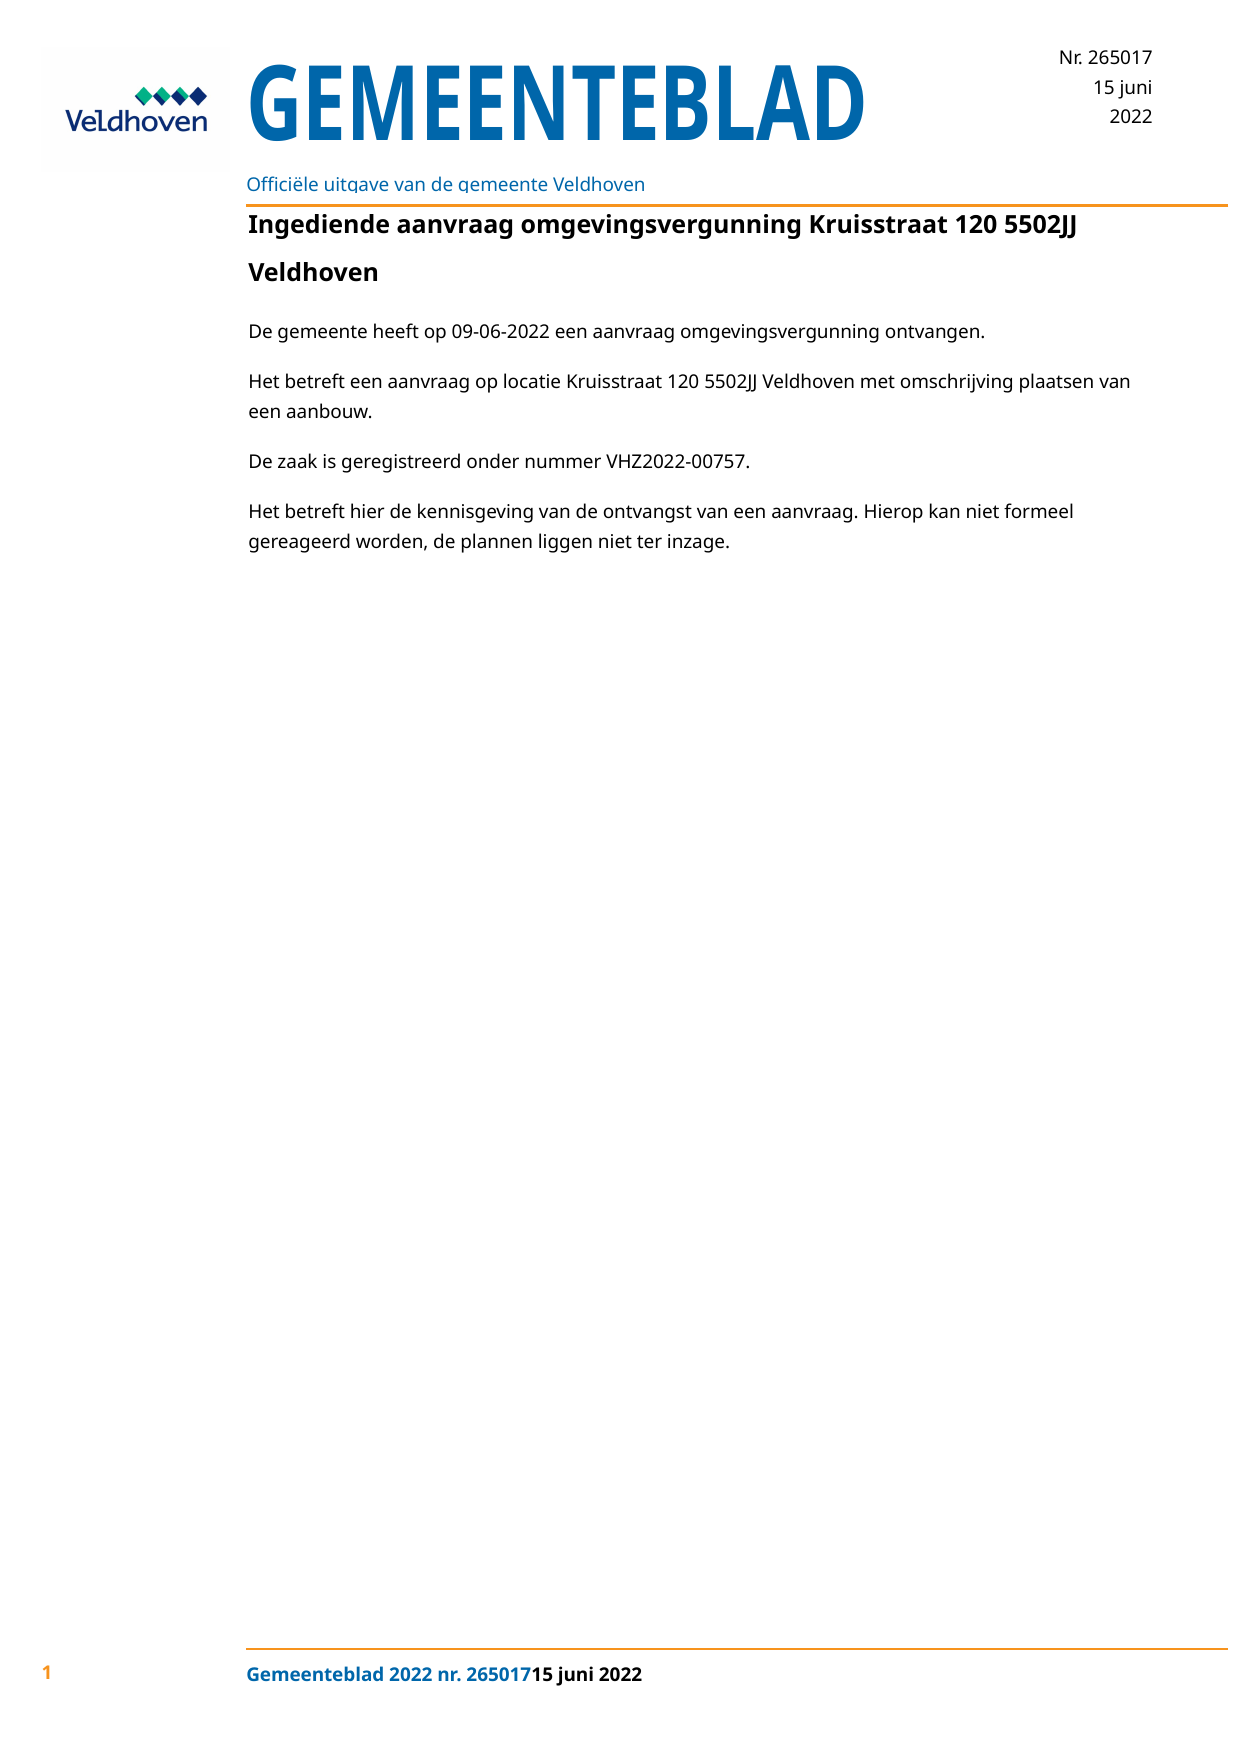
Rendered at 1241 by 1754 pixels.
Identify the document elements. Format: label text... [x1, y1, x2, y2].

text Het betreft hier de kennisgeving van de ontvangst van een aanvraag. Hierop kan niet formeel gereageerd worden, de plannen liggen niet ter inzage. [248, 499, 1152, 554]
text Ingediende aanvraag omgevingsvergunning Kruisstraat 120 5502JJ Veldhoven [248, 207, 1152, 288]
text De gemeente heeft op 09-06-2022 een aanvraag omgevingsvergunning ontvangen. [248, 318, 1152, 344]
picture [41, 47, 231, 172]
text Het betreft een aanvraag op locatie Kruisstraat 120 5502JJ Veldhoven met omschrijving plaatsen van een aanbouw. [248, 368, 1152, 424]
text De zaak is geregistreerd onder nummer VHZ2022-00757. [248, 448, 1152, 474]
